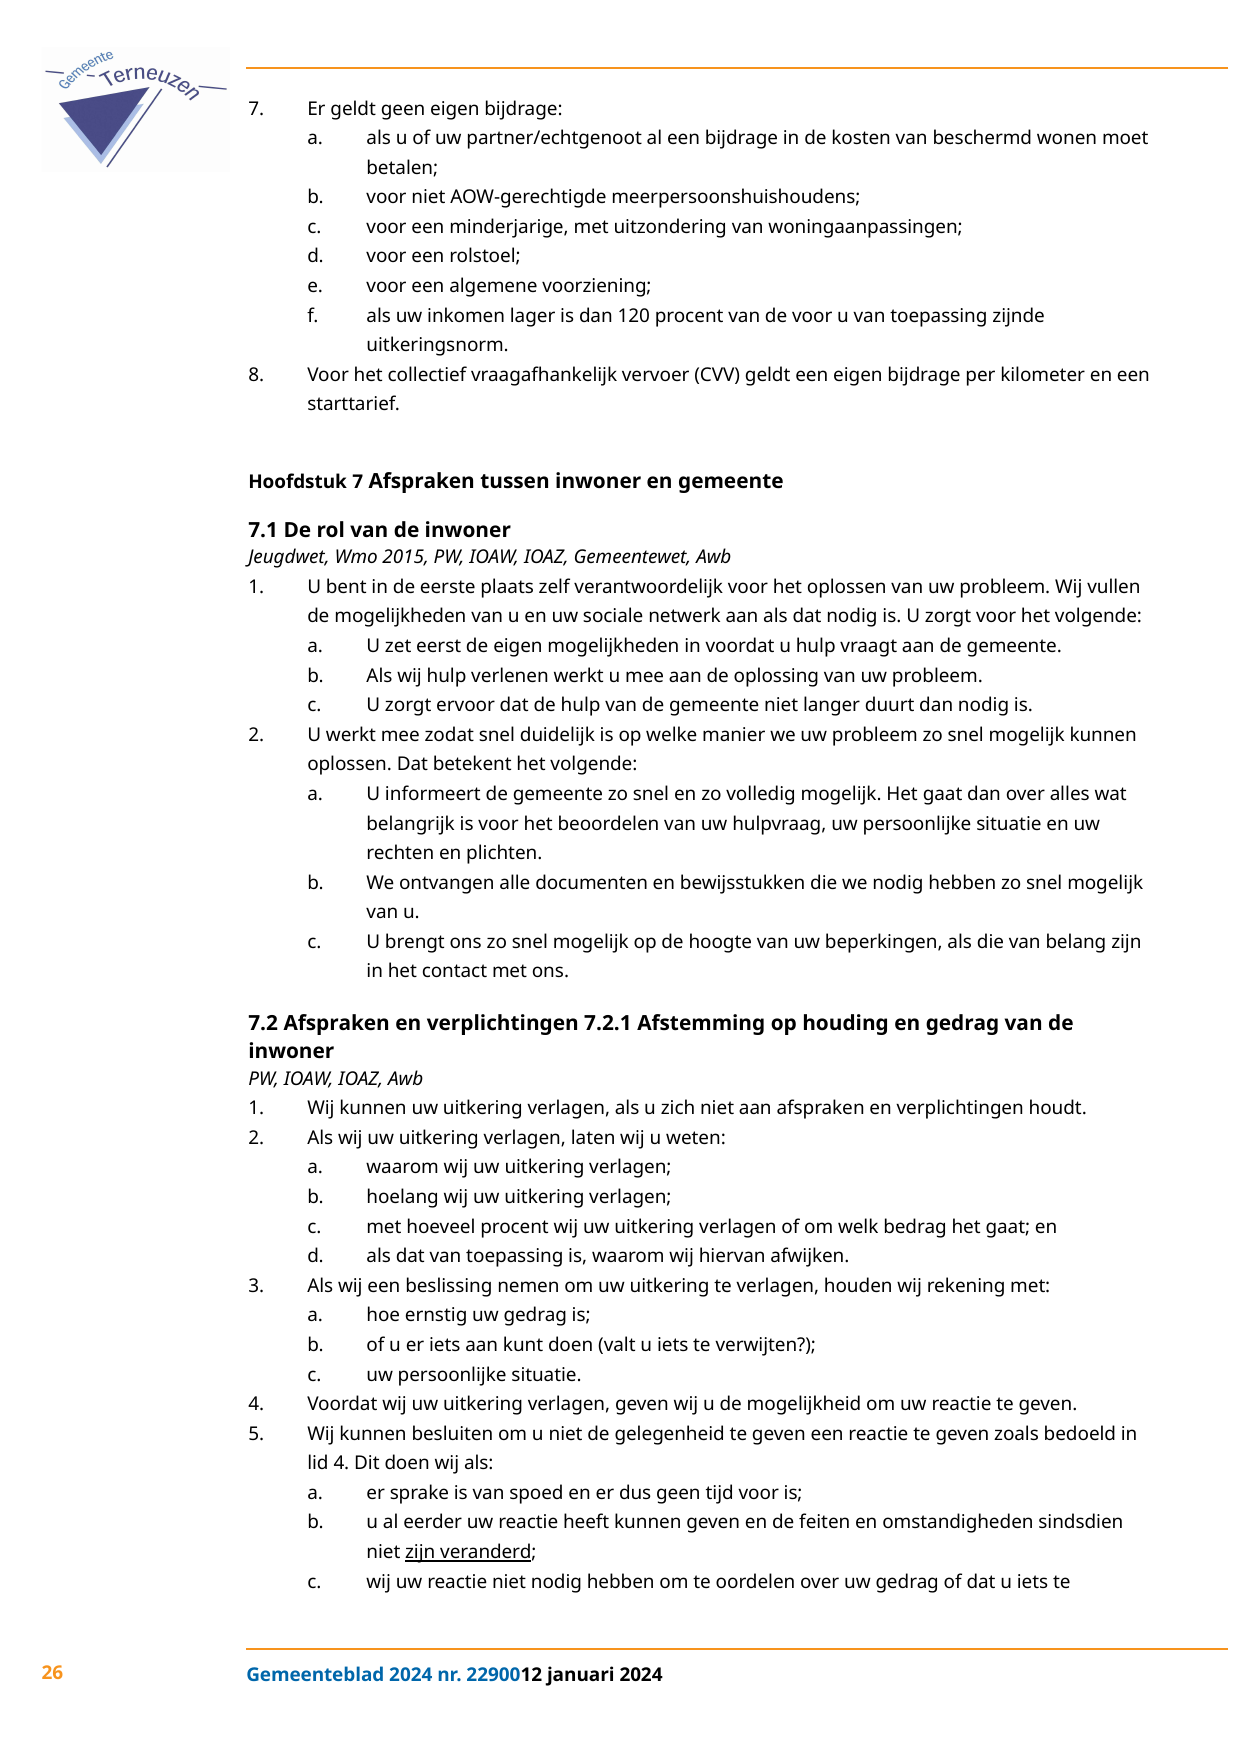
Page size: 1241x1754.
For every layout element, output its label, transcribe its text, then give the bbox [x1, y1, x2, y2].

list hoe ernstig uw gedrag is; [307, 1302, 1152, 1327]
list hoelang wij uw uitkering verlagen; [307, 1183, 1152, 1209]
list voor niet AOW-gerechtigde meerpersoonshuishoudens; [307, 183, 1152, 209]
text Hoofdstuk 7 Afspraken tussen inwoner en gemeente [248, 466, 1152, 494]
list met hoeveel procent wij uw uitkering verlagen of om welk bedrag het gaat; en [307, 1213, 1152, 1239]
list U zet eerst de eigen mogelijkheden in voordat u hulp vraagt aan de gemeente. [307, 632, 1152, 658]
list Als wij uw uitkering verlagen, laten wij u weten: [248, 1124, 1152, 1150]
list voor een minderjarige, met uitzondering van woningaanpassingen; [307, 213, 1152, 239]
list U brengt ons zo snel mogelijk op de hoogte van uw beperkingen, als die van belang zijn in het contact met ons. [307, 928, 1152, 983]
list als u of uw partner/echtgenoot al een bijdrage in de kosten van beschermd wonen moet betalen; [307, 124, 1152, 180]
list als dat van toepassing is, waarom wij hiervan afwijken. [307, 1242, 1152, 1268]
list of u er iets aan kunt doen (valt u iets te verwijten?); [307, 1331, 1152, 1357]
list als uw inkomen lager is dan 120 procent van de voor u van toepassing zijnde uitkeringsnorm. [307, 302, 1152, 357]
list U zorgt ervoor dat de hulp van de gemeente niet langer duurt dan nodig is. [307, 691, 1152, 717]
list U werkt mee zodat snel duidelijk is op welke manier we uw probleem zo snel mogelijk kunnen oplossen. Dat betekent het volgende: [248, 721, 1152, 776]
list Voordat wij uw uitkering verlagen, geven wij u de mogelijkheid om uw reactie te geven. [248, 1390, 1152, 1416]
list Er geldt geen eigen bijdrage: [248, 95, 1152, 121]
list We ontvangen alle documenten en bewijsstukken die we nodig hebben zo snel mogelijk van u. [307, 869, 1152, 924]
list Als wij hulp verlenen werkt u mee aan de oplossing van uw probleem. [307, 662, 1152, 688]
picture [41, 47, 231, 172]
text PW, IOAW, IOAZ, Awb [248, 1065, 1152, 1091]
list U informeert de gemeente zo snel en zo volledig mogelijk. Het gaat dan over alles wat belangrijk is voor het beoordelen van uw hulpvraag, uw persoonlijke situatie en uw rechten en plichten. [307, 780, 1152, 865]
list Wij kunnen uw uitkering verlagen, als u zich niet aan afspraken en verplichtingen houdt. [248, 1094, 1152, 1120]
list U bent in de eerste plaats zelf verantwoordelijk voor het oplossen van uw probleem. Wij vullen de mogelijkheden van u en uw sociale netwerk aan als dat nodig is. U zorgt voor het volgende: [248, 573, 1152, 628]
list er sprake is van spoed en er dus geen tijd voor is; [307, 1479, 1152, 1505]
list Voor het collectief vraagafhankelijk vervoer (CVV) geldt een eigen bijdrage per kilometer en een starttarief. [248, 361, 1152, 416]
text 7.1 De rol van de inwoner [248, 515, 1152, 543]
list Als wij een beslissing nemen om uw uitkering te verlagen, houden wij rekening met: [248, 1272, 1152, 1298]
list Wij kunnen besluiten om u niet de gelegenheid te geven een reactie te geven zoals bedoeld in lid 4. Dit doen wij als: [248, 1420, 1152, 1475]
list voor een rolstoel; [307, 243, 1152, 268]
list uw persoonlijke situatie. [307, 1361, 1152, 1387]
text Jeugdwet, Wmo 2015, PW, IOAW, IOAZ, Gemeentewet, Awb [248, 543, 1152, 569]
list waarom wij uw uitkering verlagen; [307, 1154, 1152, 1179]
list wij uw reactie niet nodig hebben om te oordelen over uw gedrag of dat u iets te [307, 1568, 1152, 1594]
text 7.2 Afspraken en verplichtingen 7.2.1 Afstemming op houding en gedrag van de inwoner [248, 1008, 1152, 1065]
list voor een algemene voorziening; [307, 272, 1152, 298]
list u al eerder uw reactie heeft kunnen geven en de feiten en omstandigheden sindsdien niet zijn veranderd; [307, 1509, 1152, 1564]
